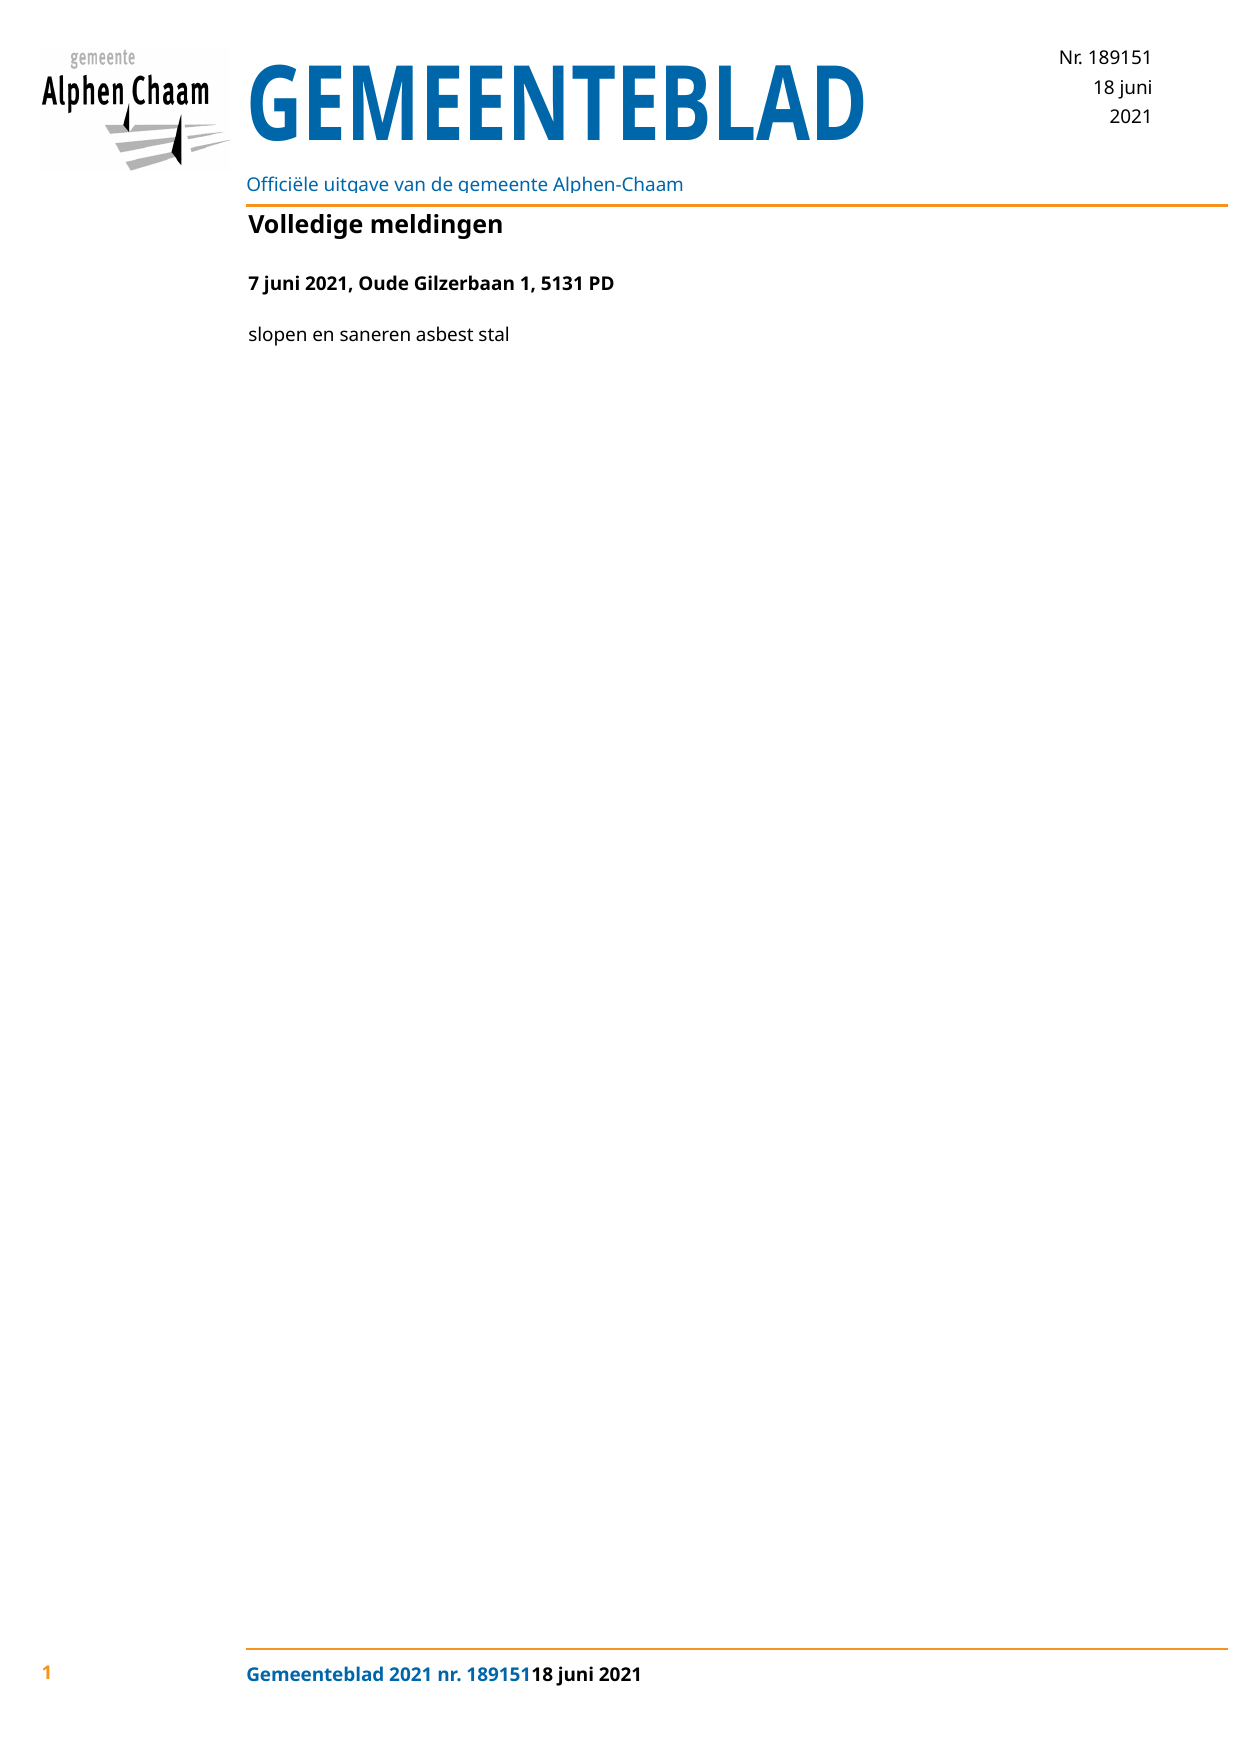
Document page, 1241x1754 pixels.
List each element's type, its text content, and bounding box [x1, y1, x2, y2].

text Volledige meldingen [248, 207, 1152, 241]
text slopen en saneren asbest stal [248, 321, 1152, 346]
text 7 juni 2021, Oude Gilzerbaan 1, 5131 PD [248, 270, 1152, 296]
picture [41, 47, 231, 172]
